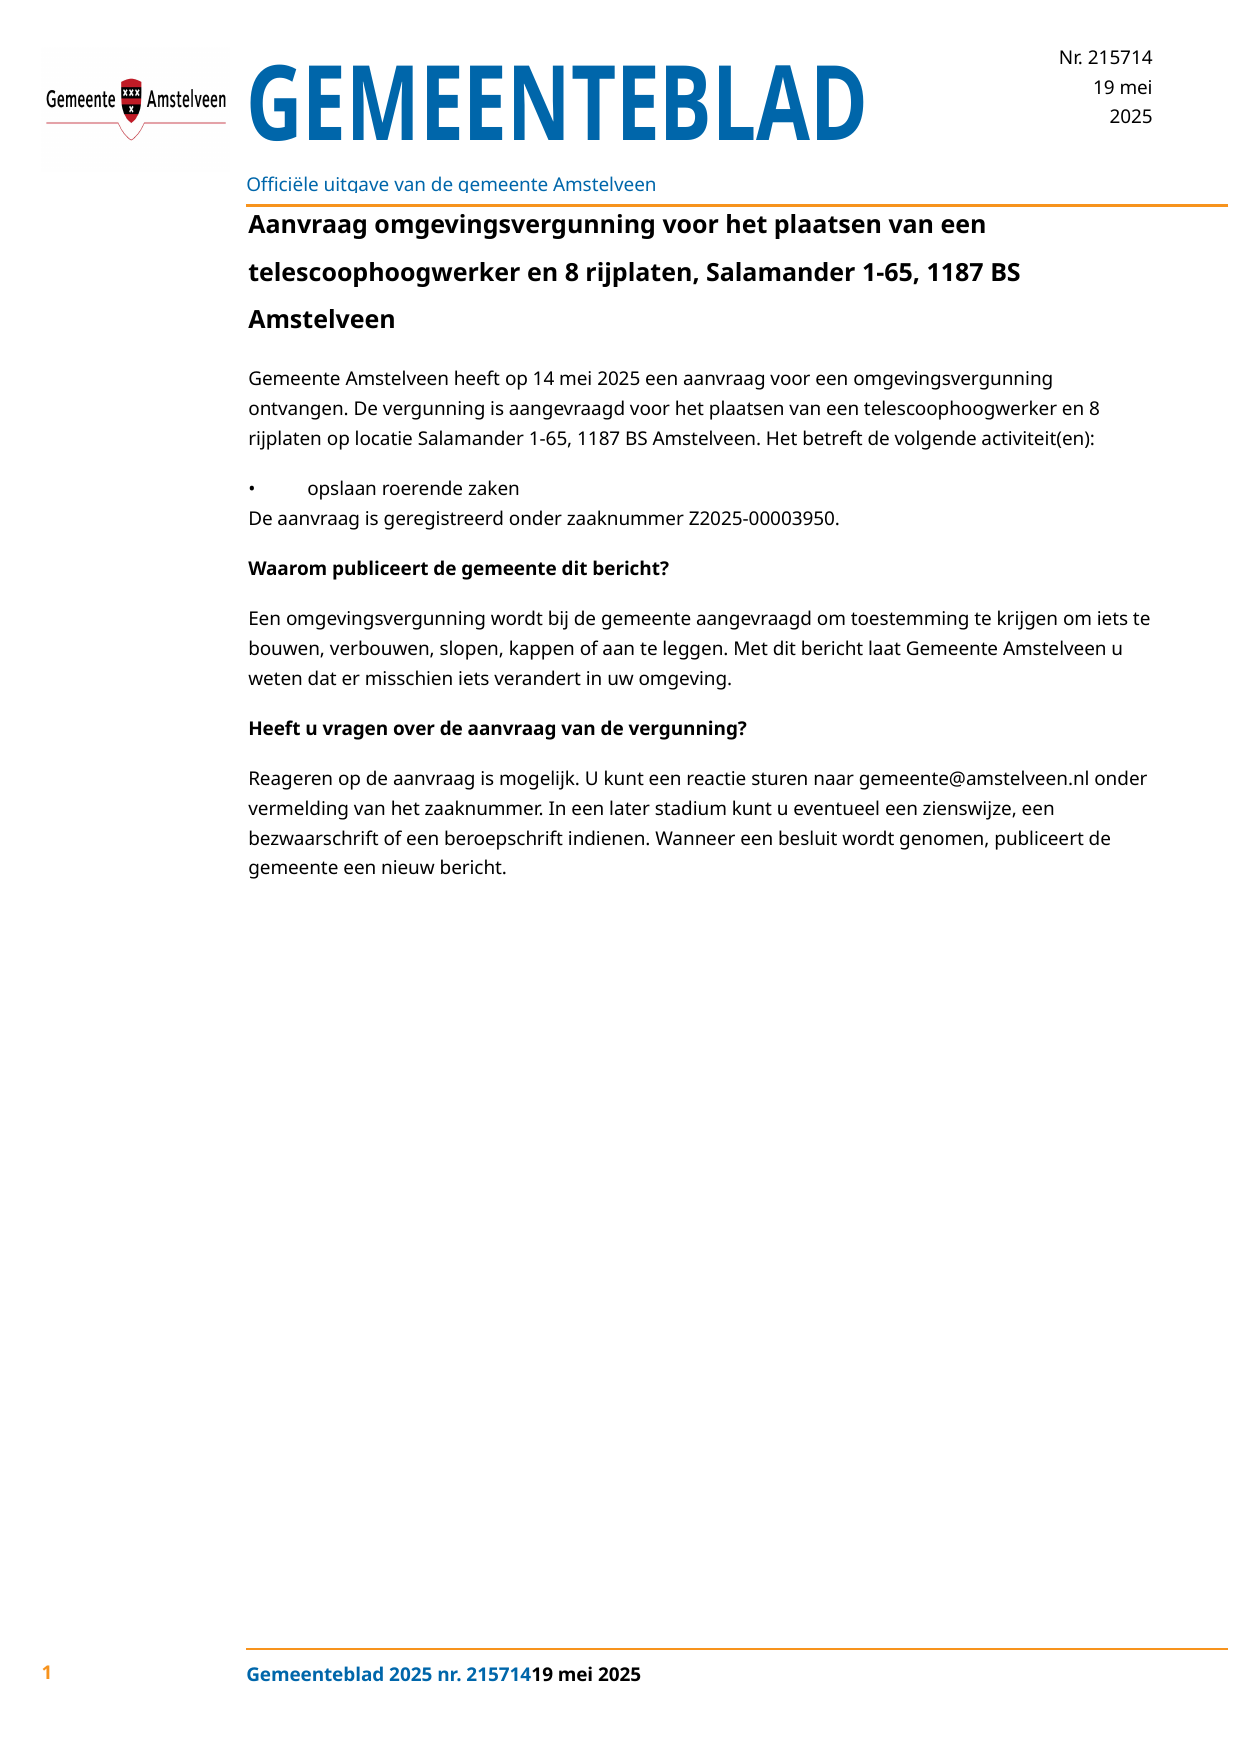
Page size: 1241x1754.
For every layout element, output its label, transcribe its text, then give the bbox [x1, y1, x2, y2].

text Heeft u vragen over de aanvraag van de vergunning? [248, 715, 1152, 741]
text Waarom publiceert de gemeente dit bericht? [248, 555, 1152, 581]
text Aanvraag omgevingsvergunning voor het plaatsen van een telescoophoogwerker en 8 rijplaten, Salamander 1-65, 1187 BS Amstelveen [248, 207, 1152, 336]
list opslaan roerende zaken [248, 475, 1152, 501]
picture [41, 47, 231, 172]
text De aanvraag is geregistreerd onder zaaknummer Z2025-00003950. [248, 505, 1152, 530]
text Een omgevingsvergunning wordt bij de gemeente aangevraagd om toestemming te krijgen om iets te bouwen, verbouwen, slopen, kappen of aan te leggen. Met dit bericht laat Gemeente Amstelveen u weten dat er misschien iets verandert in uw omgeving. [248, 606, 1152, 690]
text Gemeente Amstelveen heeft op 14 mei 2025 een aanvraag voor een omgevingsvergunning ontvangen. De vergunning is aangevraagd voor het plaatsen van een telescoophoogwerker en 8 rijplaten op locatie Salamander 1-65, 1187 BS Amstelveen. Het betreft de volgende activiteit(en): [248, 366, 1152, 450]
text Reageren op de aanvraag is mogelijk. U kunt een reactie sturen naar gemeente@amstelveen.nl onder vermelding van het zaaknummer. In een later stadium kunt u eventueel een zienswijze, een bezwaarschrift of een beroepschrift indienen. Wanneer een besluit wordt genomen, publiceert de gemeente een nieuw bericht. [248, 766, 1152, 880]
